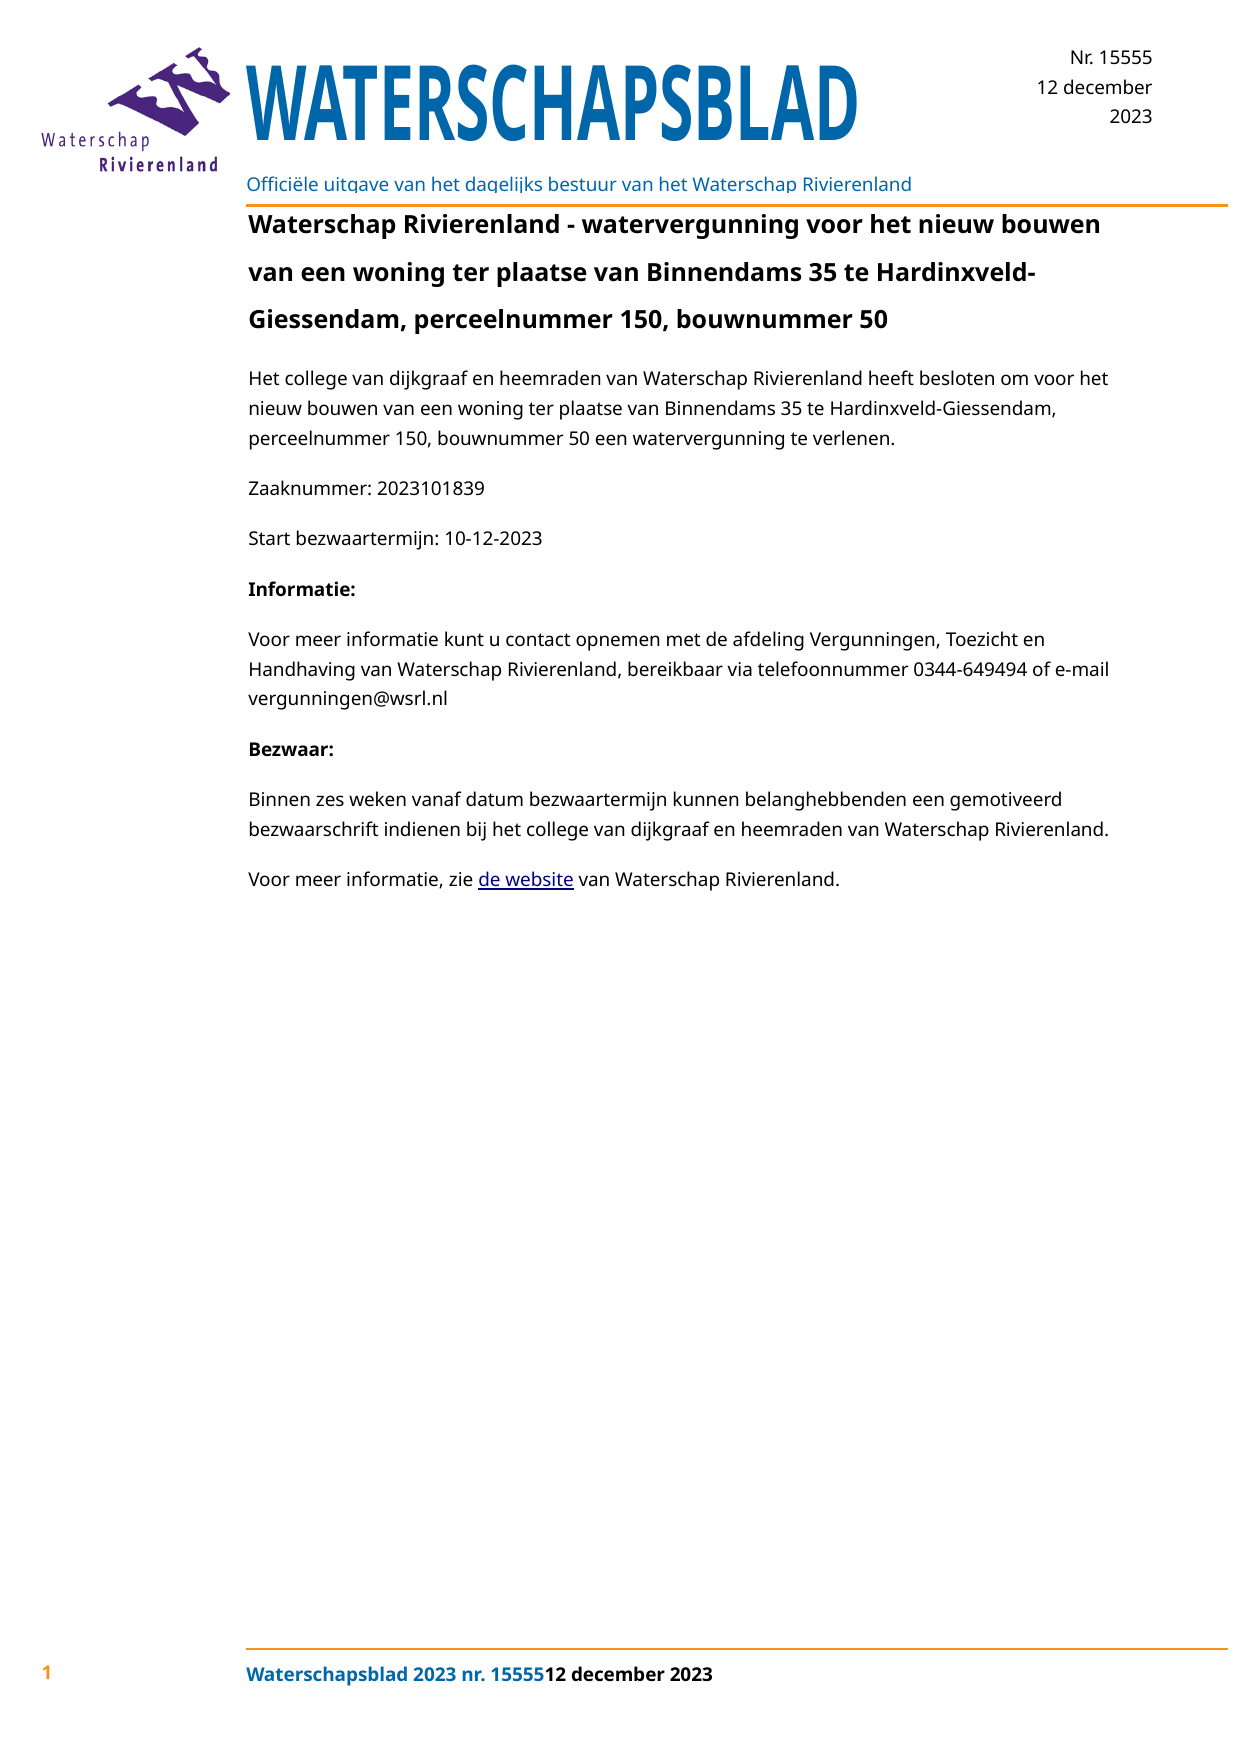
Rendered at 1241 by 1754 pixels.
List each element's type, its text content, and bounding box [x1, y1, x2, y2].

text Informatie: [248, 576, 1152, 602]
text Waterschap Rivierenland - watervergunning voor het nieuw bouwen van een woning ter plaatse van Binnendams 35 te Hardinxveld-Giessendam, perceelnummer 150, bouwnummer 50 [248, 207, 1152, 336]
text Het college van dijkgraaf en heemraden van Waterschap Rivierenland heeft besloten om voor het nieuw bouwen van een woning ter plaatse van Binnendams 35 te Hardinxveld-Giessendam, perceelnummer 150, bouwnummer 50 een watervergunning te verlenen. [248, 366, 1152, 450]
picture [41, 47, 231, 172]
text Zaaknummer: 2023101839 [248, 475, 1152, 501]
text Binnen zes weken vanaf datum bezwaartermijn kunnen belanghebbenden een gemotiveerd bezwaarschrift indienen bij het college van dijkgraaf en heemraden van Waterschap Rivierenland. [248, 786, 1152, 842]
text Voor meer informatie, zie de website van Waterschap Rivierenland. [248, 866, 1152, 892]
text Bezwaar: [248, 736, 1152, 762]
text Voor meer informatie kunt u contact opnemen met de afdeling Vergunningen, Toezicht en Handhaving van Waterschap Rivierenland, bereikbaar via telefoonnummer 0344-649494 of e-mail vergunningen@wsrl.nl [248, 626, 1152, 711]
text Start bezwaartermijn: 10-12-2023 [248, 526, 1152, 551]
